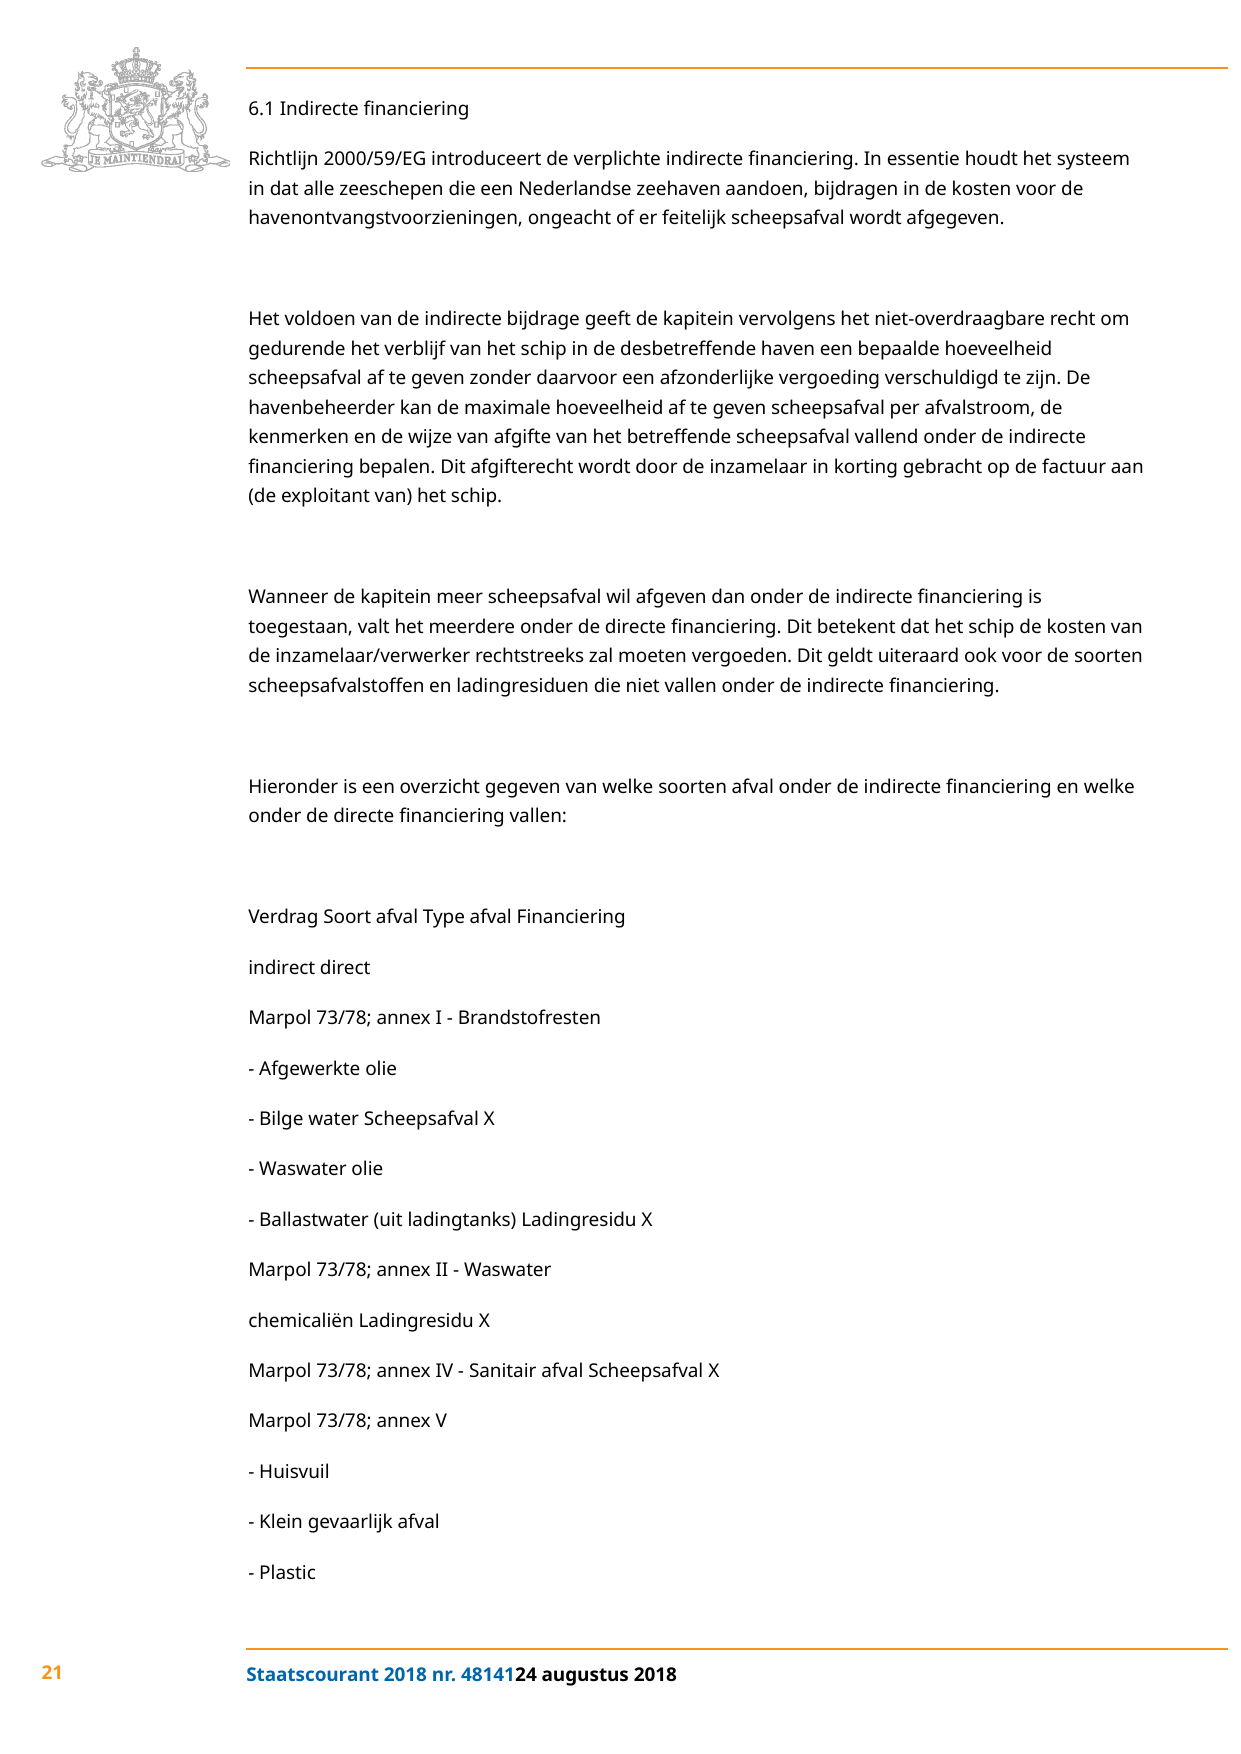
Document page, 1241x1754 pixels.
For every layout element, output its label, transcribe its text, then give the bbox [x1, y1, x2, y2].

text - Afgewerkte olie [248, 1055, 1152, 1081]
text - Huisvuil [248, 1458, 1152, 1484]
text Marpol 73/78; annex I - Brandstofresten [248, 1004, 1152, 1030]
picture [41, 47, 231, 172]
text - Waswater olie [248, 1156, 1152, 1181]
text indirect direct [248, 954, 1152, 980]
text 6.1 Indirecte financiering [248, 95, 1152, 121]
text - Bilge water Scheepsafval X [248, 1105, 1152, 1131]
text Verdrag Soort afval Type afval Financiering [248, 903, 1152, 929]
text Het voldoen van de indirecte bijdrage geeft de kapitein vervolgens het niet-overdraagbare recht om gedurende het verblijf van het schip in de desbetreffende haven een bepaalde hoeveelheid scheepsafval af te geven zonder daarvoor een afzonderlijke vergoeding verschuldigd te zijn. De havenbeheerder kan de maximale hoeveelheid af te geven scheepsafval per afvalstroom, de kenmerken en de wijze van afgifte van het betreffende scheepsafval vallend onder de indirecte financiering bepalen. Dit afgifterecht wordt door de inzamelaar in korting gebracht op de factuur aan (de exploitant van) het schip. [248, 305, 1152, 508]
text Marpol 73/78; annex V [248, 1408, 1152, 1433]
text - Klein gevaarlijk afval [248, 1508, 1152, 1534]
text Hieronder is een overzicht gegeven van welke soorten afval onder de indirecte financiering en welke onder de directe financiering vallen: [248, 773, 1152, 828]
text Marpol 73/78; annex IV - Sanitair afval Scheepsafval X [248, 1357, 1152, 1383]
text Richtlijn 2000/59/EG introduceert de verplichte indirecte financiering. In essentie houdt het systeem in dat alle zeeschepen die een Nederlandse zeehaven aandoen, bijdragen in de kosten voor de havenontvangstvoorzieningen, ongeacht of er feitelijk scheepsafval wordt afgegeven. [248, 145, 1152, 230]
text - Ballastwater (uit ladingtanks) Ladingresidu X [248, 1206, 1152, 1232]
text Marpol 73/78; annex II - Waswater [248, 1256, 1152, 1282]
text - Plastic [248, 1559, 1152, 1585]
text Wanneer de kapitein meer scheepsafval wil afgeven dan onder de indirecte financiering is toegestaan, valt het meerdere onder de directe financiering. Dit betekent dat het schip de kosten van de inzamelaar/verwerker rechtstreeks zal moeten vergoeden. Dit geldt uiteraard ook voor de soorten scheepsafvalstoffen en ladingresiduen die niet vallen onder de indirecte financiering. [248, 583, 1152, 698]
text chemicaliën Ladingresidu X [248, 1307, 1152, 1333]
